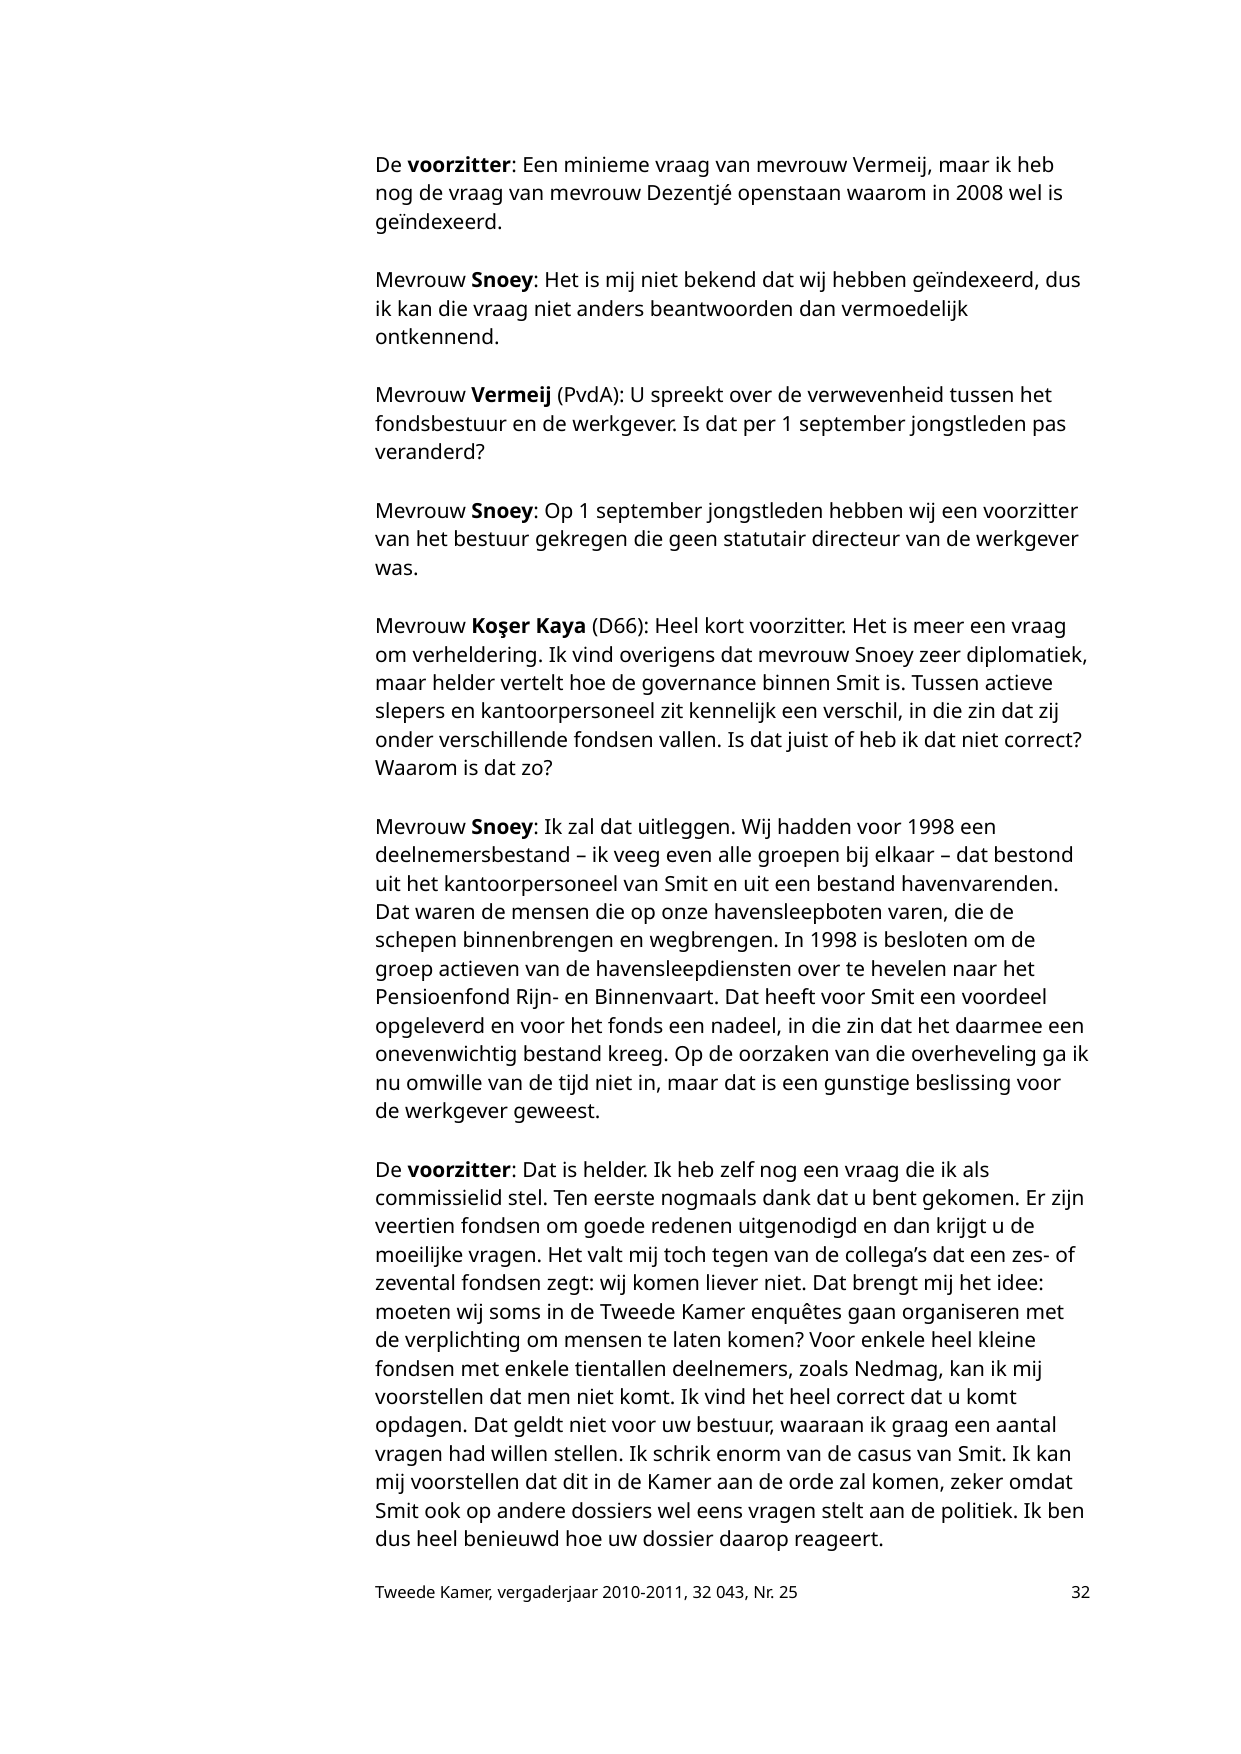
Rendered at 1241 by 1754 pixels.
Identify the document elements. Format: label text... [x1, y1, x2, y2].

text Mevrouw Snoey: Het is mij niet bekend dat wij hebben geïndexeerd, dus ik kan die vraag niet anders beantwoorden dan vermoedelijk ontkennend. [375, 265, 1090, 351]
text Mevrouw Snoey: Op 1 september jongstleden hebben wij een voorzitter van het bestuur gekregen die geen statutair directeur van de werkgever was. [375, 496, 1090, 581]
text De voorzitter: Dat is helder. Ik heb zelf nog een vraag die ik als commissielid stel. Ten eerste nogmaals dank dat u bent gekomen. Er zijn veertien fondsen om goede redenen uitgenodigd en dan krijgt u de moeilijke vragen. Het valt mij toch tegen van de collega’s dat een zes- of zevental fondsen zegt: wij komen liever niet. Dat brengt mij het idee: moeten wij soms in de Tweede Kamer enquêtes gaan organiseren met de verplichting om mensen te laten komen? Voor enkele heel kleine fondsen met enkele tientallen deelnemers, zoals Nedmag, kan ik mij voorstellen dat men niet komt. Ik vind het heel correct dat u komt opdagen. Dat geldt niet voor uw bestuur, waaraan ik graag een aantal vragen had willen stellen. Ik schrik enorm van de casus van Smit. Ik kan mij voorstellen dat dit in de Kamer aan de orde zal komen, zeker omdat Smit ook op andere dossiers wel eens vragen stelt aan de politiek. Ik ben dus heel benieuwd hoe uw dossier daarop reageert. [375, 1155, 1090, 1553]
text De voorzitter: Een minieme vraag van mevrouw Vermeij, maar ik heb nog de vraag van mevrouw Dezentjé openstaan waarom in 2008 wel is geïndexeerd. [375, 150, 1090, 235]
text Mevrouw Koşer Kaya (D66): Heel kort voorzitter. Het is meer een vraag om verheldering. Ik vind overigens dat mevrouw Snoey zeer diplomatiek, maar helder vertelt hoe de governance binnen Smit is. Tussen actieve slepers en kantoorpersoneel zit kennelijk een verschil, in die zin dat zij onder verschillende fondsen vallen. Is dat juist of heb ik dat niet correct? Waarom is dat zo? [375, 611, 1090, 782]
text Mevrouw Snoey: Ik zal dat uitleggen. Wij hadden voor 1998 een deelnemersbestand – ik veeg even alle groepen bij elkaar – dat bestond uit het kantoorpersoneel van Smit en uit een bestand havenvarenden. Dat waren de mensen die op onze havensleepboten varen, die de schepen binnenbrengen en wegbrengen. In 1998 is besloten om de groep actieven van de havensleepdiensten over te hevelen naar het Pensioenfond Rijn- en Binnenvaart. Dat heeft voor Smit een voordeel opgeleverd en voor het fonds een nadeel, in die zin dat het daarmee een onevenwichtig bestand kreeg. Op de oorzaken van die overheveling ga ik nu omwille van de tijd niet in, maar dat is een gunstige beslissing voor de werkgever geweest. [375, 812, 1090, 1125]
text Mevrouw Vermeij (PvdA): U spreekt over de verwevenheid tussen het fondsbestuur en de werkgever. Is dat per 1 september jongstleden pas veranderd? [375, 381, 1090, 466]
